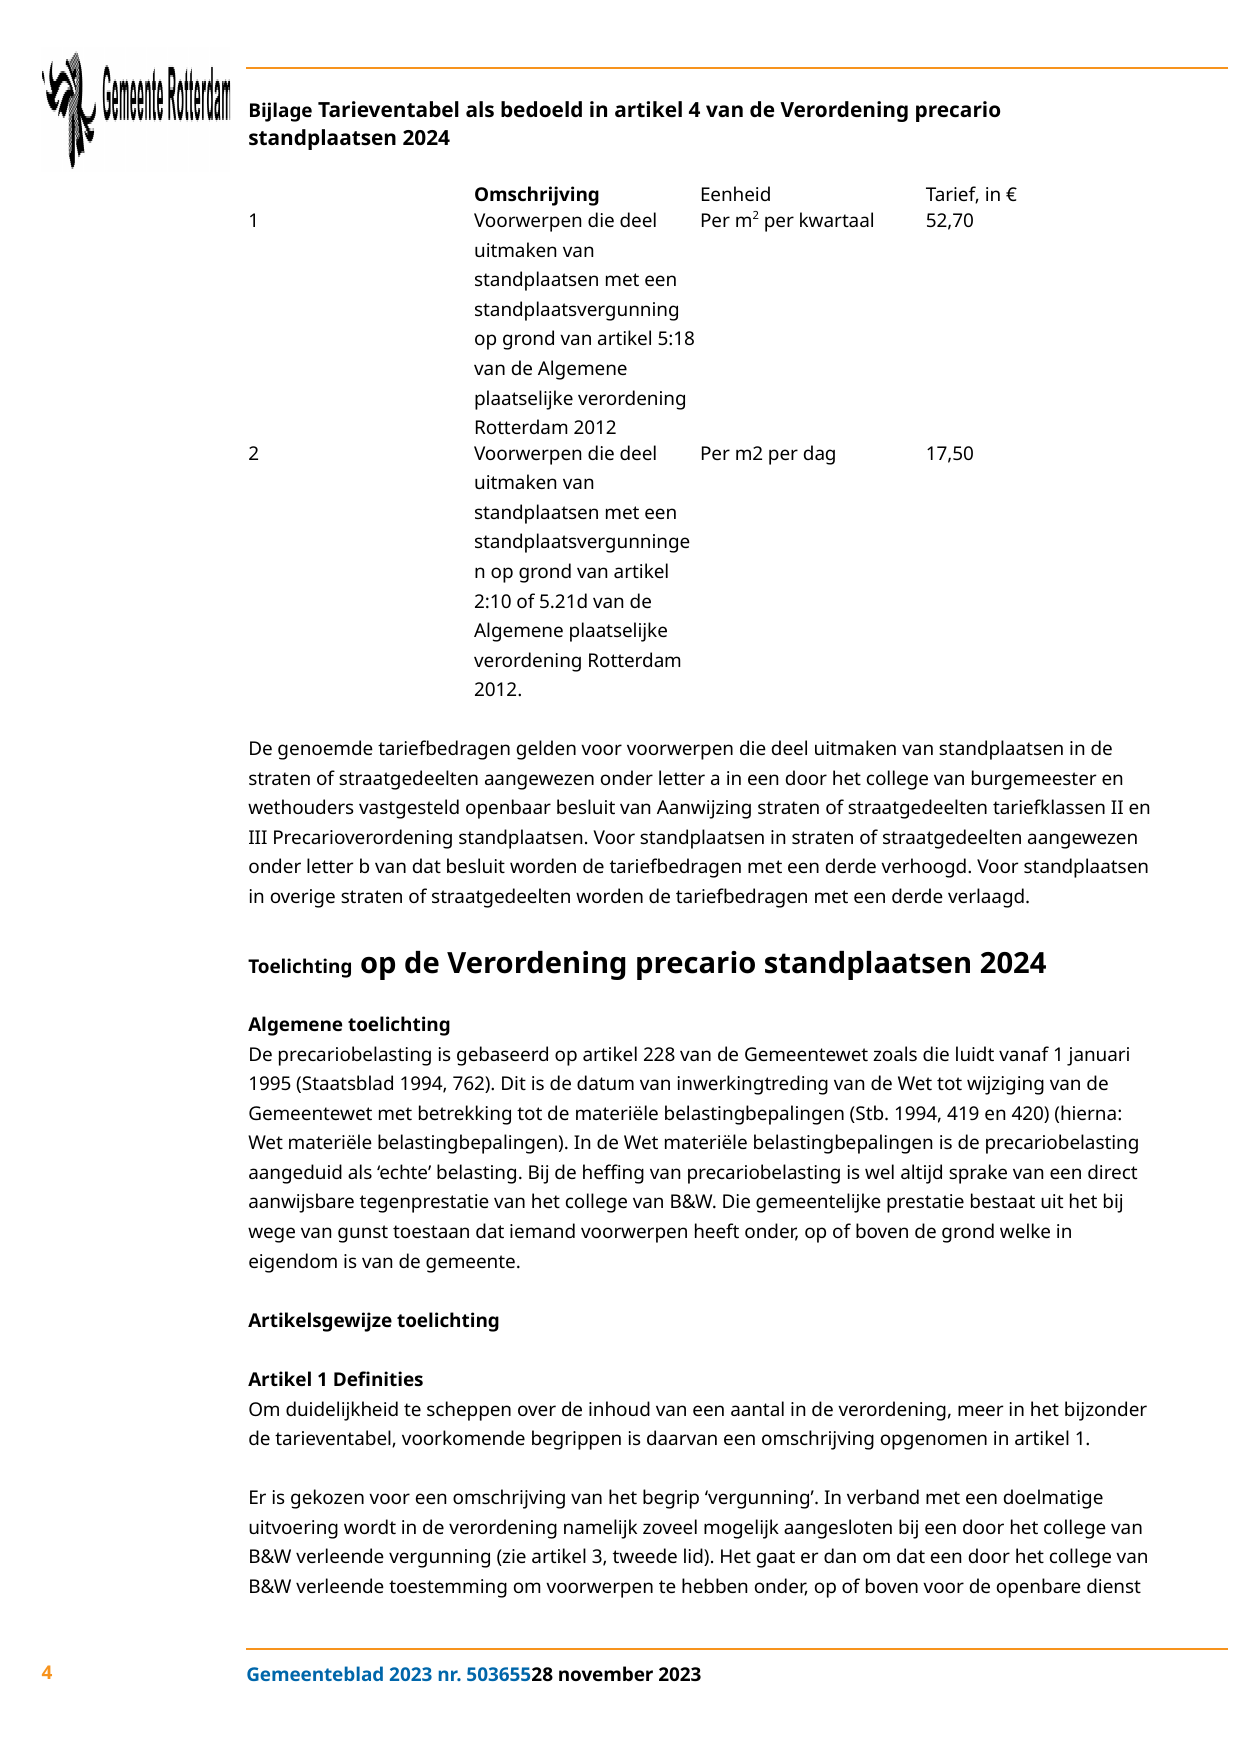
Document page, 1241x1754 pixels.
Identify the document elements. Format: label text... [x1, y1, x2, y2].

table_cell 17,50 [926, 440, 1152, 702]
text Er is gekozen voor een omschrijving van het begrip ‘vergunning’. In verband met een doelmatige uitvoering wordt in de verordening namelijk zoveel mogelijk aangesloten bij een door het college van B&W verleende vergunning (zie artikel 3, tweede lid). Het gaat er dan om dat een door het college van B&W verleende toestemming om voorwerpen te hebben onder, op of boven voor de openbare dienst [248, 1484, 1152, 1599]
table_header Tarief, in € [926, 181, 1152, 207]
table_cell 2 [248, 440, 474, 702]
text Bijlage Tarieventabel als bedoeld in artikel 4 van de Verordening precario standplaatsen 2024 [248, 95, 1152, 152]
table_cell 1 [248, 207, 474, 440]
table_cell 52,70 [926, 207, 1152, 440]
text Artikelsgewijze toelichting [248, 1307, 1152, 1333]
table_cell Per m2 per dag [700, 440, 926, 702]
table_cell Voorwerpen die deel uitmaken van standplaatsen met een standplaatsvergunningen op grond van artikel 2:10 of 5.21d van de Algemene plaatselijke verordening Rotterdam 2012. [474, 440, 700, 702]
text Artikel 1 Definities [248, 1366, 1152, 1392]
table_header Omschrijving [474, 181, 700, 207]
text De precariobelasting is gebaseerd op artikel 228 van de Gemeentewet zoals die luidt vanaf 1 januari 1995 (Staatsblad 1994, 762). Dit is de datum van inwerkingtreding van de Wet tot wijziging van de Gemeentewet met betrekking tot de materiële belastingbepalingen (Stb. 1994, 419 en 420) (hierna: Wet materiële belastingbepalingen). In de Wet materiële belastingbepalingen is de precariobelasting aangeduid als ‘echte’ belasting. Bij de heffing van precariobelasting is wel altijd sprake van een direct aanwijsbare tegenprestatie van het college van B&W. Die gemeentelijke prestatie bestaat uit het bij wege van gunst toestaan dat iemand voorwerpen heeft onder, op of boven de grond welke in eigendom is van de gemeente. [248, 1041, 1152, 1273]
table_header [248, 181, 474, 207]
table_cell Voorwerpen die deel uitmaken van standplaatsen met een standplaatsvergunning op grond van artikel 5:18 van de Algemene plaatselijke verordening Rotterdam 2012 [474, 207, 700, 440]
table_header Eenheid [700, 181, 926, 207]
text Om duidelijkheid te scheppen over de inhoud van een aantal in de verordening, meer in het bijzonder de tarieventabel, voorkomende begrippen is daarvan een omschrijving opgenomen in artikel 1. [248, 1396, 1152, 1451]
text Algemene toelichting [248, 1011, 1152, 1037]
table_cell Per m2 per kwartaal [700, 207, 926, 440]
picture [41, 47, 231, 172]
text De genoemde tariefbedragen gelden voor voorwerpen die deel uitmaken van standplaatsen in de straten of straatgedeelten aangewezen onder letter a in een door het college van burgemeester en wethouders vastgesteld openbaar besluit van Aanwijzing straten of straatgedeelten tariefklassen II en III Precarioverordening standplaatsen. Voor standplaatsen in straten of straatgedeelten aangewezen onder letter b van dat besluit worden de tariefbedragen met een derde verhoogd. Voor standplaatsen in overige straten of straatgedeelten worden de tariefbedragen met een derde verlaagd. [248, 735, 1152, 909]
text Toelichting op de Verordening precario standplaatsen 2024 [248, 942, 1152, 982]
